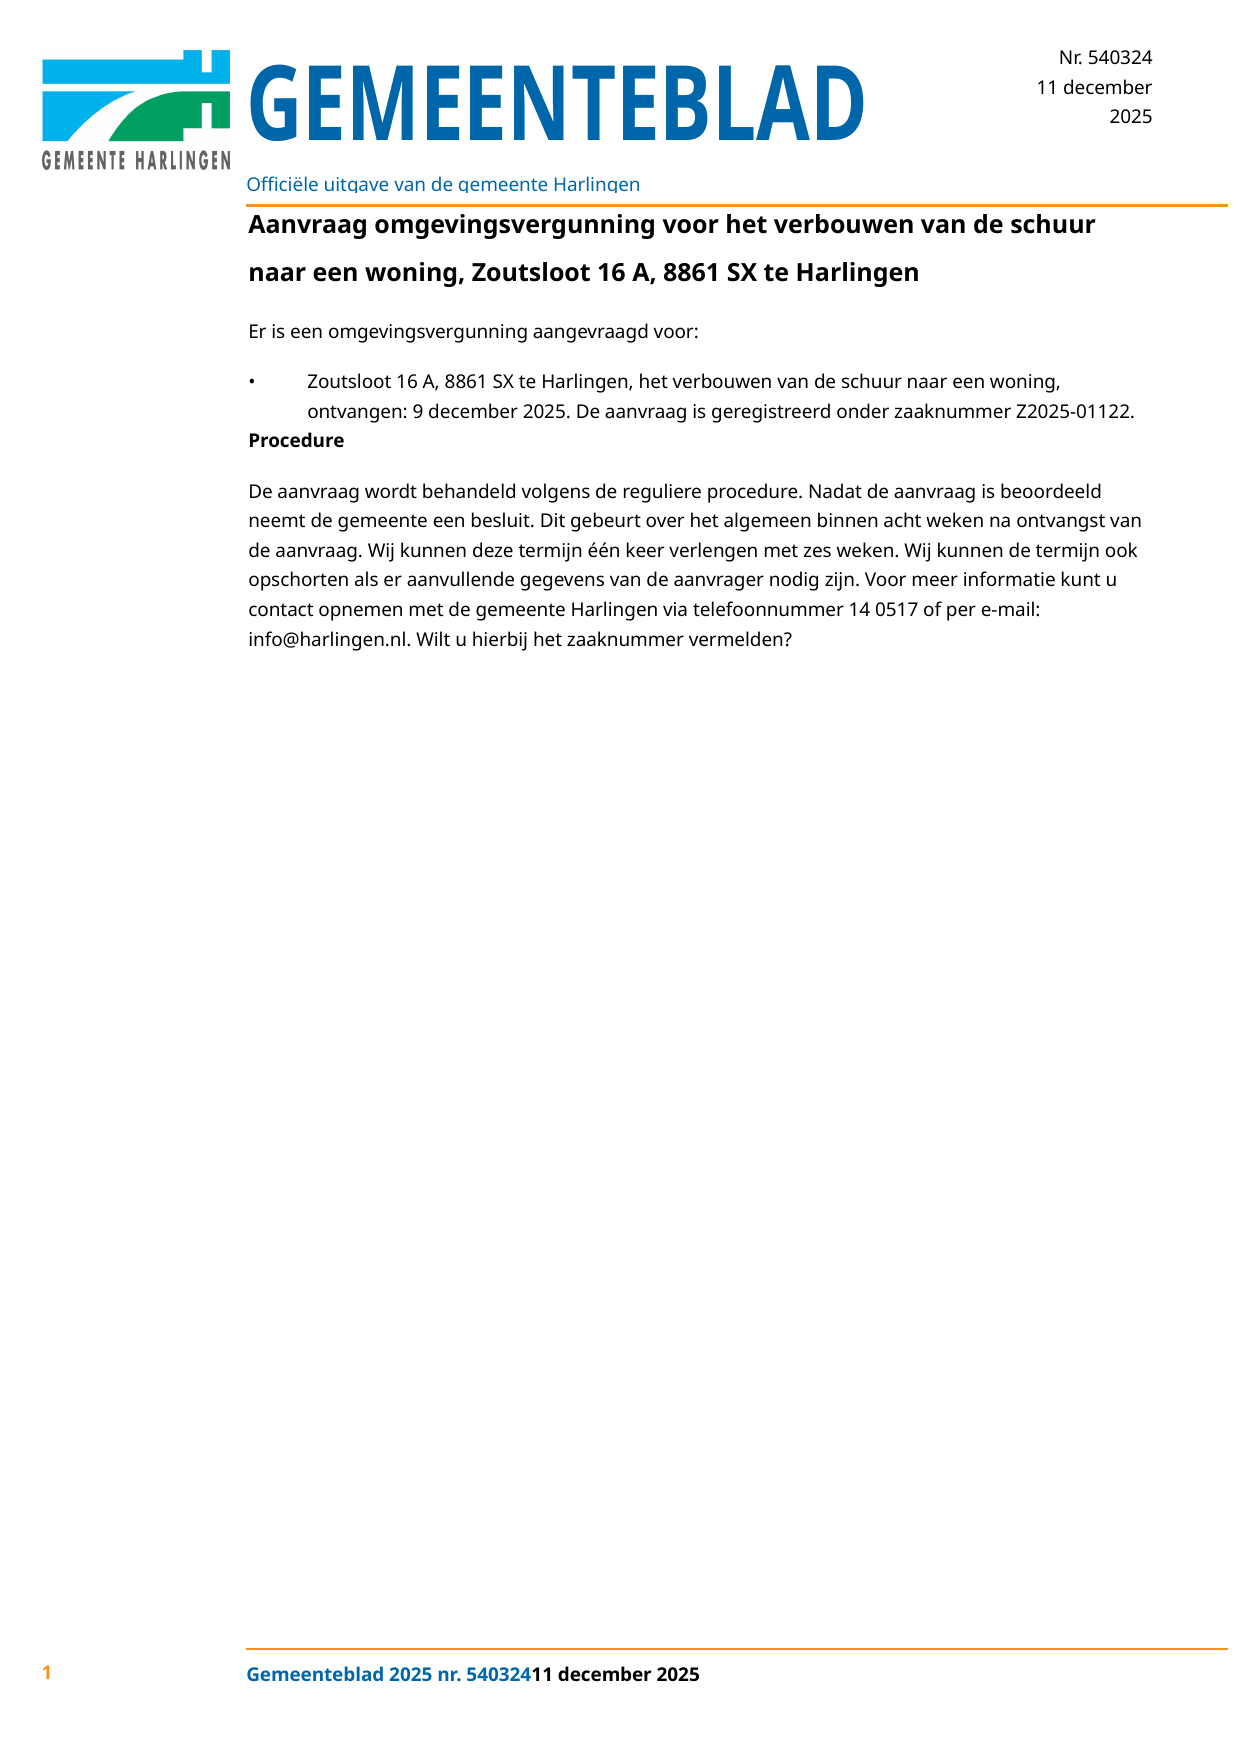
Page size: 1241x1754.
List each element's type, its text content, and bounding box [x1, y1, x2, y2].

list Zoutsloot 16 A, 8861 SX te Harlingen, het verbouwen van de schuur naar een woning, ontvangen: 9 december 2025. De aanvraag is geregistreerd onder zaaknummer Z2025-01122. [248, 368, 1152, 424]
text Procedure [248, 427, 1152, 453]
text De aanvraag wordt behandeld volgens de reguliere procedure. Nadat de aanvraag is beoordeeld neemt de gemeente een besluit. Dit gebeurt over het algemeen binnen acht weken na ontvangst van de aanvraag. Wij kunnen deze termijn één keer verlengen met zes weken. Wij kunnen de termijn ook opschorten als er aanvullende gegevens van de aanvrager nodig zijn. Voor meer informatie kunt u contact opnemen met de gemeente Harlingen via telefoonnummer 14 0517 of per e-mail: info@harlingen.nl. Wilt u hierbij het zaaknummer vermelden? [248, 478, 1152, 652]
text Aanvraag omgevingsvergunning voor het verbouwen van de schuur naar een woning, Zoutsloot 16 A, 8861 SX te Harlingen [248, 207, 1152, 288]
text Er is een omgevingsvergunning aangevraagd voor: [248, 318, 1152, 344]
picture [41, 47, 231, 172]
